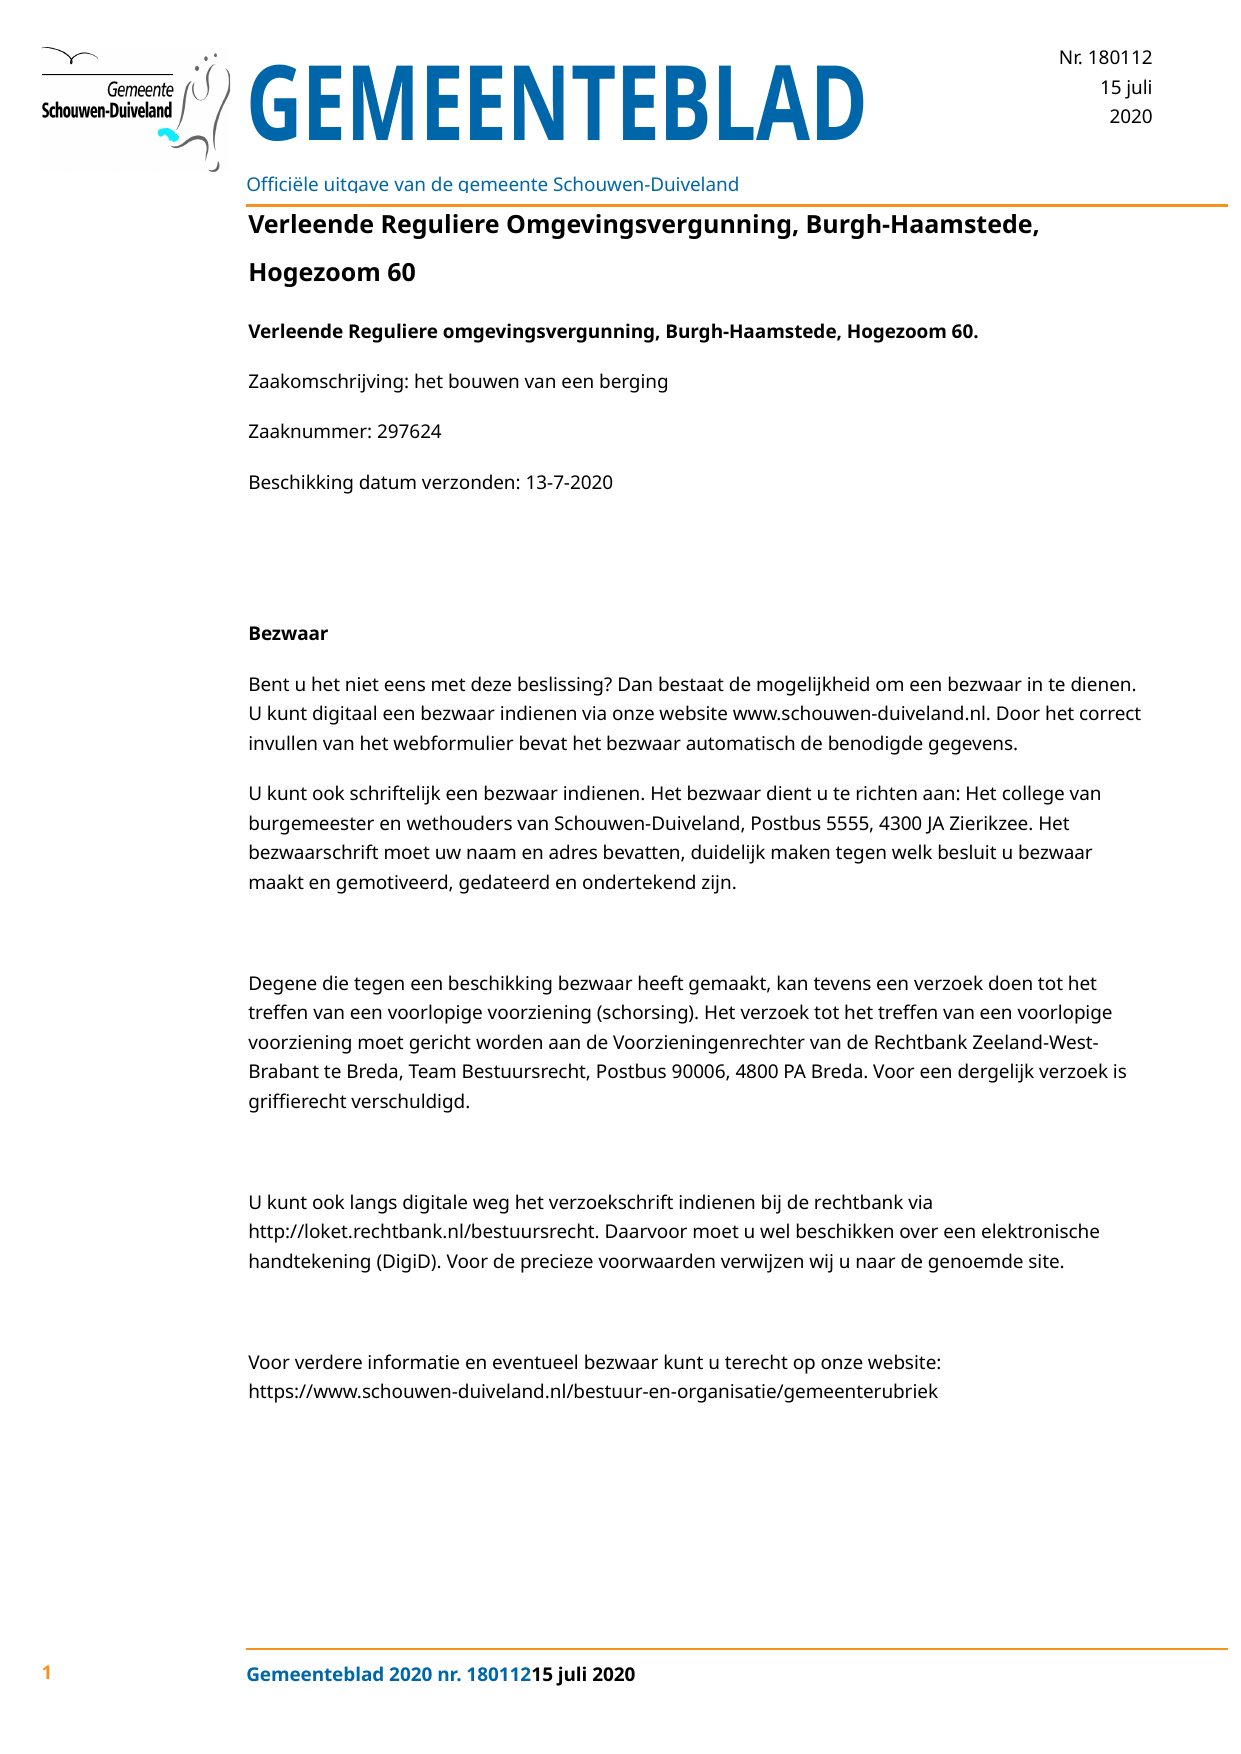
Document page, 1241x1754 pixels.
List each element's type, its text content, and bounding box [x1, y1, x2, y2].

text Bent u het niet eens met deze beslissing? Dan bestaat de mogelijkheid om een bezwaar in te dienen. U kunt digitaal een bezwaar indienen via onze website www.schouwen-duiveland.nl. Door het correct invullen van het webformulier bevat het bezwaar automatisch de benodigde gegevens. [248, 671, 1152, 756]
text Beschikking datum verzonden: 13-7-2020 [248, 469, 1152, 495]
text Voor verdere informatie en eventueel bezwaar kunt u terecht op onze website: https://www.schouwen-duiveland.nl/bestuur-en-organisatie/gemeenterubriek [248, 1349, 1152, 1404]
text Verleende Reguliere omgevingsvergunning, Burgh-Haamstede, Hogezoom 60. [248, 318, 1152, 344]
text Degene die tegen een beschikking bezwaar heeft gemaakt, kan tevens een verzoek doen tot het treffen van een voorlopige voorziening (schorsing). Het verzoek tot het treffen van een voorlopige voorziening moet gericht worden aan de Voorzieningenrechter van de Rechtbank Zeeland-West-Brabant te Breda, Team Bestuursrecht, Postbus 90006, 4800 PA Breda. Voor een dergelijk verzoek is griffierecht verschuldigd. [248, 970, 1152, 1114]
text Bezwaar [248, 620, 1152, 646]
picture [41, 47, 231, 172]
text U kunt ook langs digitale weg het verzoekschrift indienen bij de rechtbank via http://loket.rechtbank.nl/bestuursrecht. Daarvoor moet u wel beschikken over een elektronische handtekening (DigiD). Voor de precieze voorwaarden verwijzen wij u naar de genoemde site. [248, 1189, 1152, 1274]
text U kunt ook schriftelijk een bezwaar indienen. Het bezwaar dient u te richten aan: Het college van burgemeester en wethouders van Schouwen-Duiveland, Postbus 5555, 4300 JA Zierikzee. Het bezwaarschrift moet uw naam en adres bevatten, duidelijk maken tegen welk besluit u bezwaar maakt en gemotiveerd, gedateerd en ondertekend zijn. [248, 780, 1152, 895]
text Zaakomschrijving: het bouwen van een berging [248, 368, 1152, 394]
text Zaaknummer: 297624 [248, 419, 1152, 444]
text Verleende Reguliere Omgevingsvergunning, Burgh-Haamstede, Hogezoom 60 [248, 207, 1152, 288]
